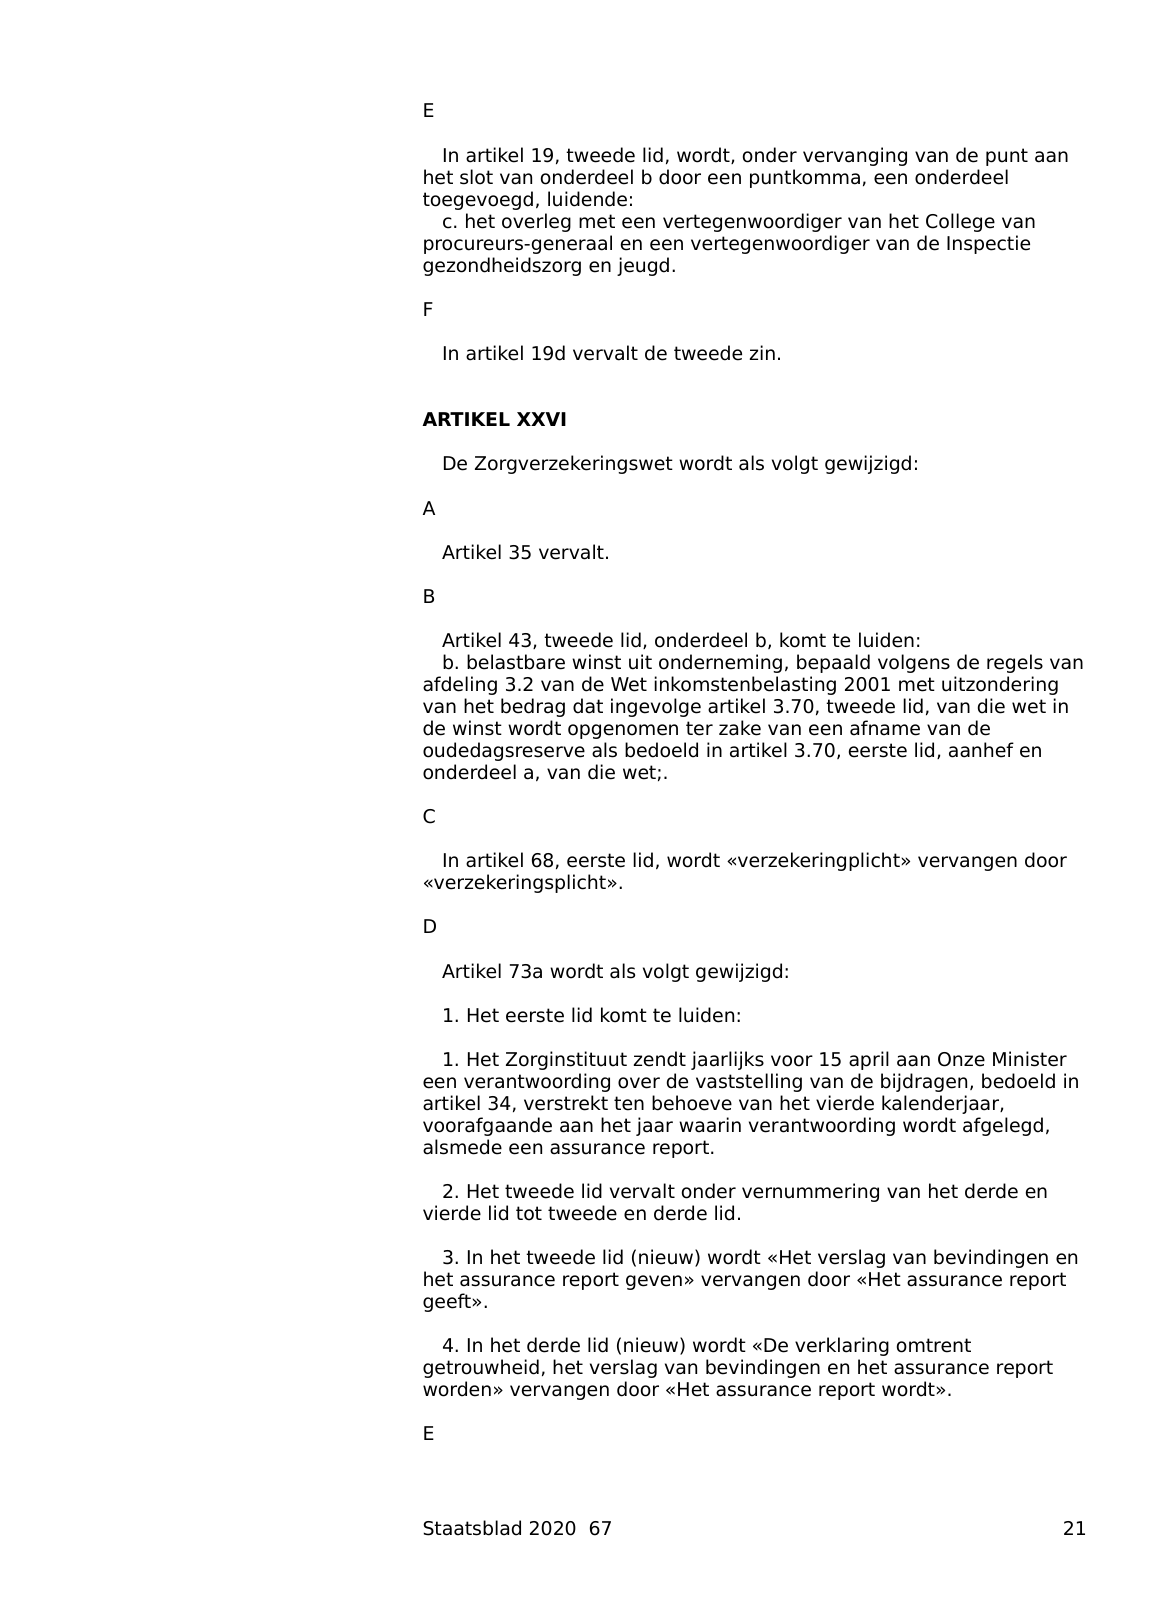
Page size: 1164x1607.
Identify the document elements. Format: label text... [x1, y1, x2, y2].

text F [422, 299, 1087, 321]
text 2. Het tweede lid vervalt onder vernummering van het derde en vierde lid tot tweede en derde lid. [422, 1181, 1087, 1225]
text C [422, 806, 1087, 828]
text Artikel 43, tweede lid, onderdeel b, komt te luiden: [422, 630, 1087, 652]
text Artikel 35 vervalt. [422, 542, 1087, 564]
text 1. Het Zorginstituut zendt jaarlijks voor 15 april aan Onze Minister een verantwoording over de vaststelling van de bijdragen, bedoeld in artikel 34, verstrekt ten behoeve van het vierde kalenderjaar, voorafgaande aan het jaar waarin verantwoording wordt afgelegd, alsmede een assurance report. [422, 1049, 1087, 1159]
text In artikel 19, tweede lid, wordt, onder vervanging van de punt aan het slot van onderdeel b door een puntkomma, een onderdeel toegevoegd, luidende: [422, 144, 1087, 211]
text Artikel 73a wordt als volgt gewijzigd: [422, 961, 1087, 982]
text A [422, 497, 1087, 519]
text b. belastbare winst uit onderneming, bepaald volgens de regels van afdeling 3.2 van de Wet inkomstenbelasting 2001 met uitzondering van het bedrag dat ingevolge artikel 3.70, tweede lid, van die wet in de winst wordt opgenomen ter zake van een afname van de oudedagsreserve als bedoeld in artikel 3.70, eerste lid, aanhef en onderdeel a, van die wet;. [422, 652, 1087, 784]
text 4. In het derde lid (nieuw) wordt «De verklaring omtrent getrouwheid, het verslag van bevindingen en het assurance report worden» vervangen door «Het assurance report wordt». [422, 1335, 1087, 1401]
text 3. In het tweede lid (nieuw) wordt «Het verslag van bevindingen en het assurance report geven» vervangen door «Het assurance report geeft». [422, 1247, 1087, 1313]
subtitle ARTIKEL XXVI [422, 409, 1087, 431]
text 1. Het eerste lid komt te luiden: [422, 1005, 1087, 1027]
text B [422, 586, 1087, 608]
text In artikel 19d vervalt de tweede zin. [422, 343, 1087, 365]
text De Zorgverzekeringswet wordt als volgt gewijzigd: [422, 453, 1087, 475]
text D [422, 916, 1087, 938]
text c. het overleg met een vertegenwoordiger van het College van procureurs-generaal en een vertegenwoordiger van de Inspectie gezondheidszorg en jeugd. [422, 211, 1087, 276]
text In artikel 68, eerste lid, wordt «verzekeringplicht» vervangen door «verzekeringsplicht». [422, 850, 1087, 894]
text E [422, 100, 1087, 122]
text E [422, 1423, 1087, 1445]
